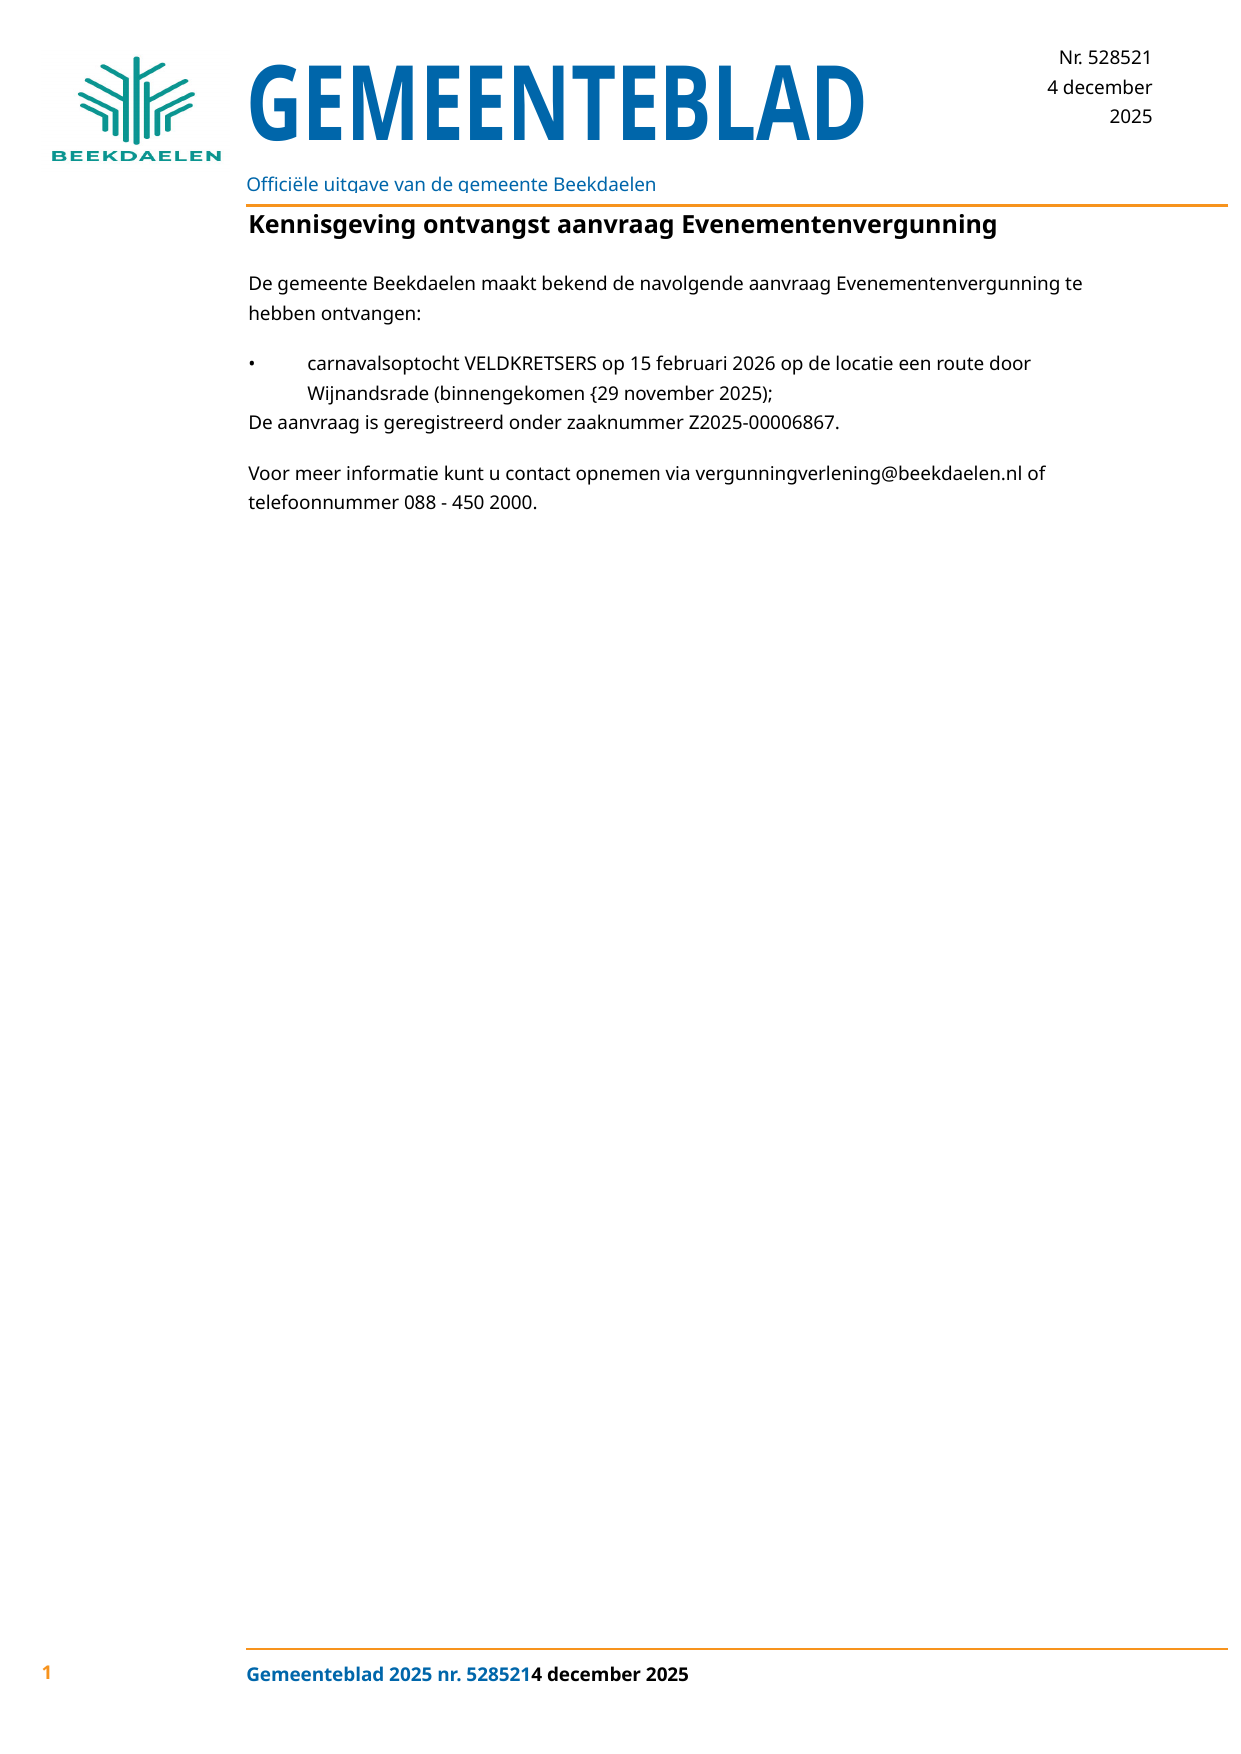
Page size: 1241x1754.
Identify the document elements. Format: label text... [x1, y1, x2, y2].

text Kennisgeving ontvangst aanvraag Evenementenvergunning [248, 207, 1152, 241]
text De aanvraag is geregistreerd onder zaaknummer Z2025-00006867. [248, 409, 1152, 435]
list carnavalsoptocht VELDKRETSERS op 15 februari 2026 op de locatie een route door Wijnandsrade (binnengekomen {29 november 2025); [248, 350, 1152, 406]
picture [41, 47, 231, 172]
text De gemeente Beekdaelen maakt bekend de navolgende aanvraag Evenementenvergunning te hebben ontvangen: [248, 270, 1152, 326]
text Voor meer informatie kunt u contact opnemen via vergunningverlening@beekdaelen.nl of telefoonnummer 088 - 450 2000. [248, 460, 1152, 515]
